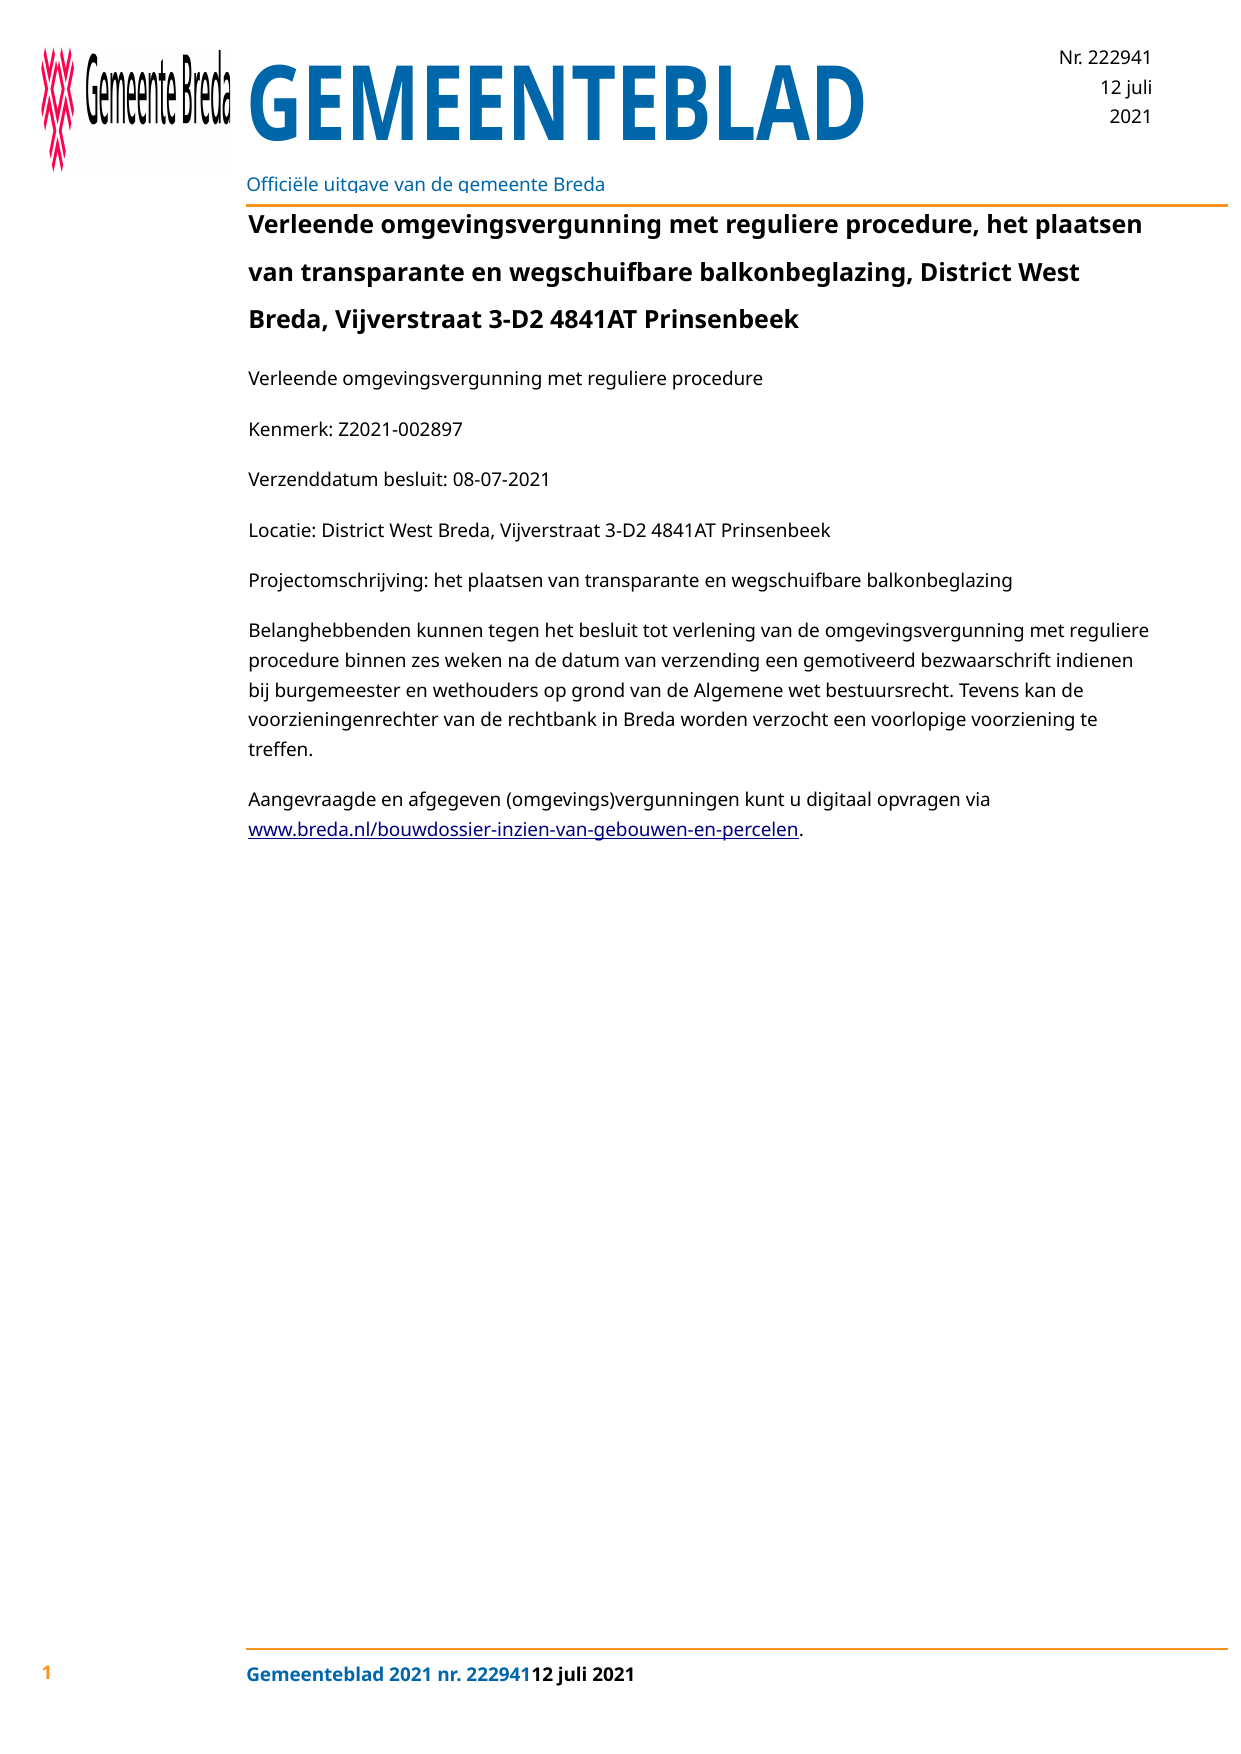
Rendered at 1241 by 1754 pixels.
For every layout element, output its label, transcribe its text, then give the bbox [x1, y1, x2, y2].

text Verleende omgevingsvergunning met reguliere procedure [248, 366, 1152, 391]
text Verleende omgevingsvergunning met reguliere procedure, het plaatsen van transparante en wegschuifbare balkonbeglazing, District West Breda, Vijverstraat 3-D2 4841AT Prinsenbeek [248, 207, 1152, 336]
picture [41, 47, 231, 172]
text Kenmerk: Z2021-002897 [248, 416, 1152, 442]
text Belanghebbenden kunnen tegen het besluit tot verlening van de omgevingsvergunning met reguliere procedure binnen zes weken na de datum van verzending een gemotiveerd bezwaarschrift indienen bij burgemeester en wethouders op grond van de Algemene wet bestuursrecht. Tevens kan de voorzieningenrechter van de rechtbank in Breda worden verzocht een voorlopige voorziening te treffen. [248, 618, 1152, 762]
text Aangevraagde en afgegeven (omgevings)vergunningen kunt u digitaal opvragen via www.breda.nl/bouwdossier-inzien-van-gebouwen-en-percelen. [248, 786, 1152, 842]
text Projectomschrijving: het plaatsen van transparante en wegschuifbare balkonbeglazing [248, 567, 1152, 593]
text Locatie: District West Breda, Vijverstraat 3-D2 4841AT Prinsenbeek [248, 517, 1152, 542]
text Verzenddatum besluit: 08-07-2021 [248, 466, 1152, 492]
